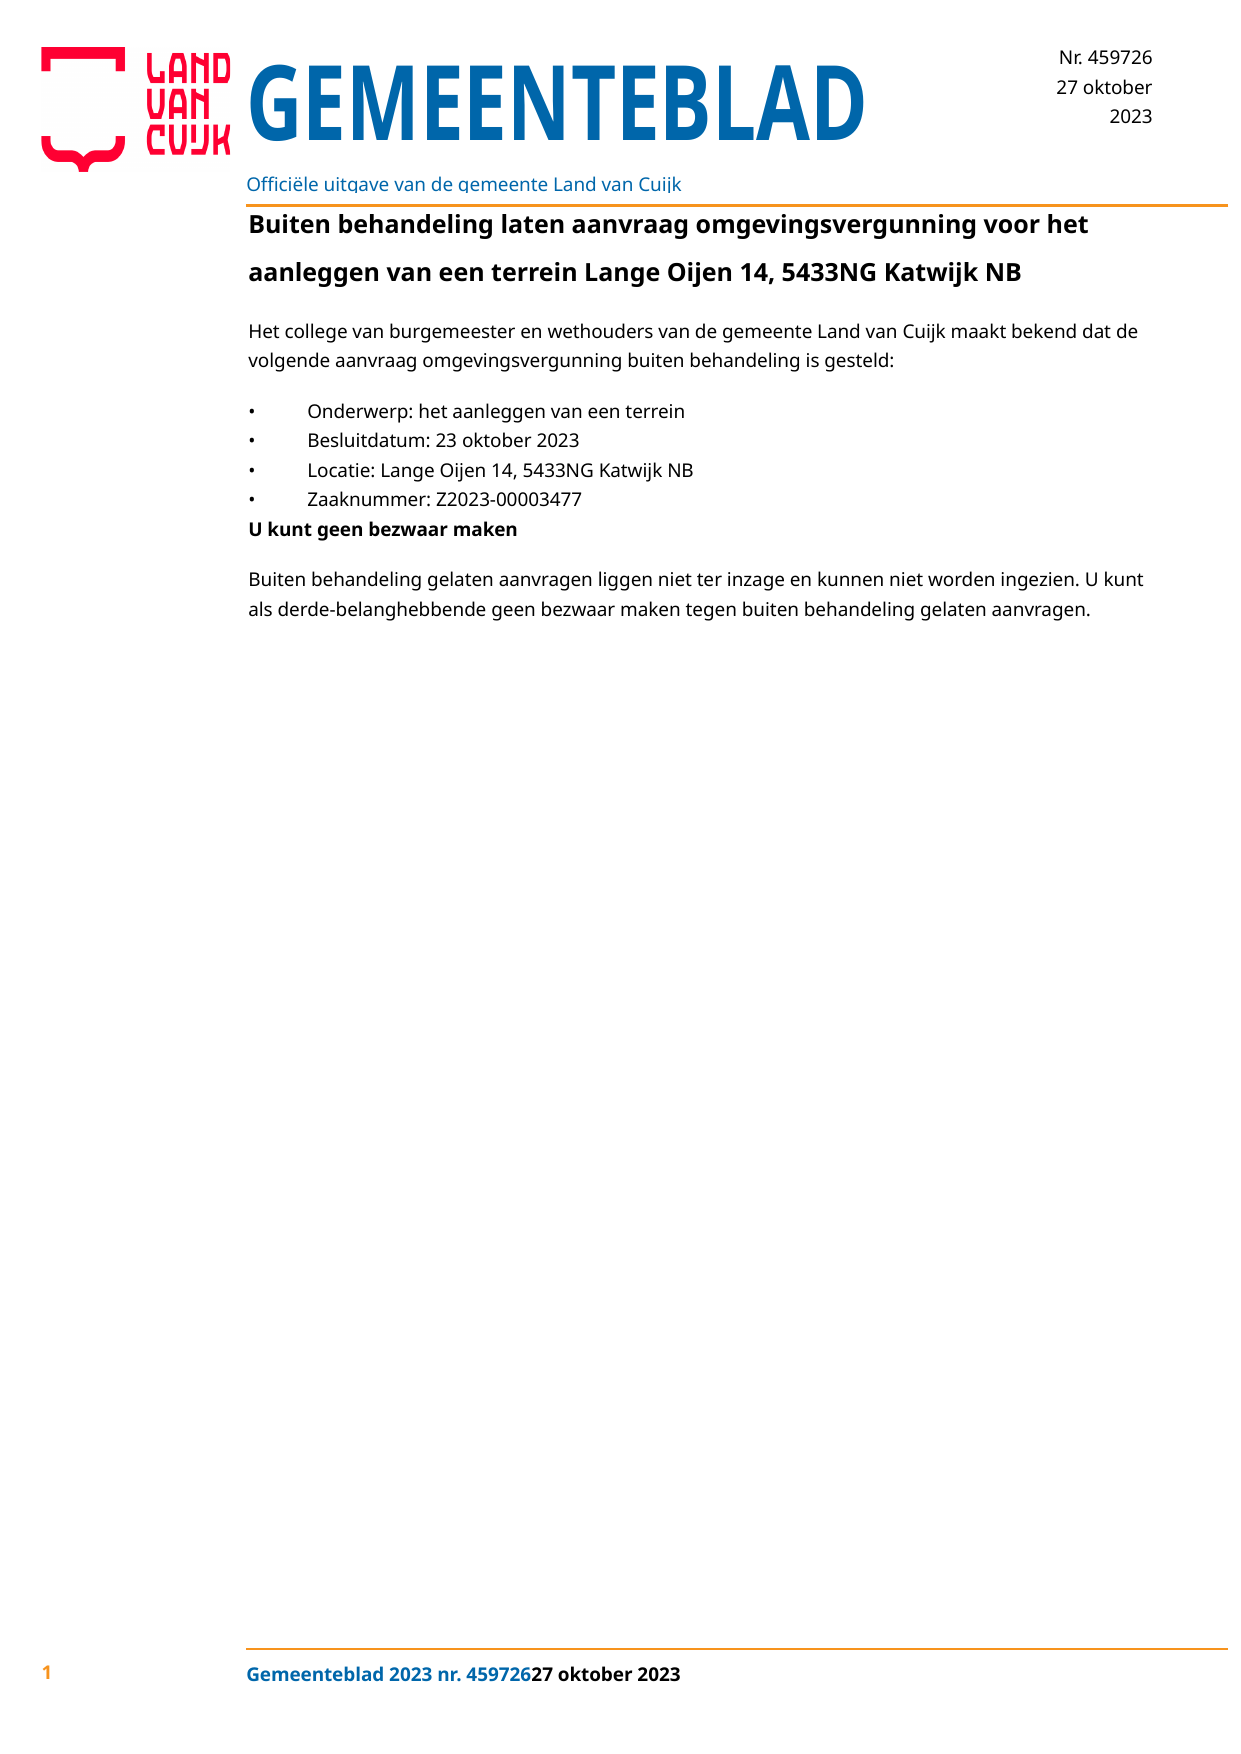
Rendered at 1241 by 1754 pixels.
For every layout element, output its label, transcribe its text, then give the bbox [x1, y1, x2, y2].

picture [41, 47, 231, 172]
text U kunt geen bezwaar maken [248, 516, 1152, 542]
list Zaaknummer: Z2023-00003477 [248, 487, 1152, 512]
text Buiten behandeling laten aanvraag omgevingsvergunning voor het aanleggen van een terrein Lange Oijen 14, 5433NG Katwijk NB [248, 207, 1152, 288]
list Onderwerp: het aanleggen van een terrein [248, 398, 1152, 424]
text Buiten behandeling gelaten aanvragen liggen niet ter inzage en kunnen niet worden ingezien. U kunt als derde-belanghebbende geen bezwaar maken tegen buiten behandeling gelaten aanvragen. [248, 567, 1152, 622]
text Het college van burgemeester en wethouders van de gemeente Land van Cuijk maakt bekend dat de volgende aanvraag omgevingsvergunning buiten behandeling is gesteld: [248, 318, 1152, 373]
list Locatie: Lange Oijen 14, 5433NG Katwijk NB [248, 457, 1152, 483]
list Besluitdatum: 23 oktober 2023 [248, 427, 1152, 453]
